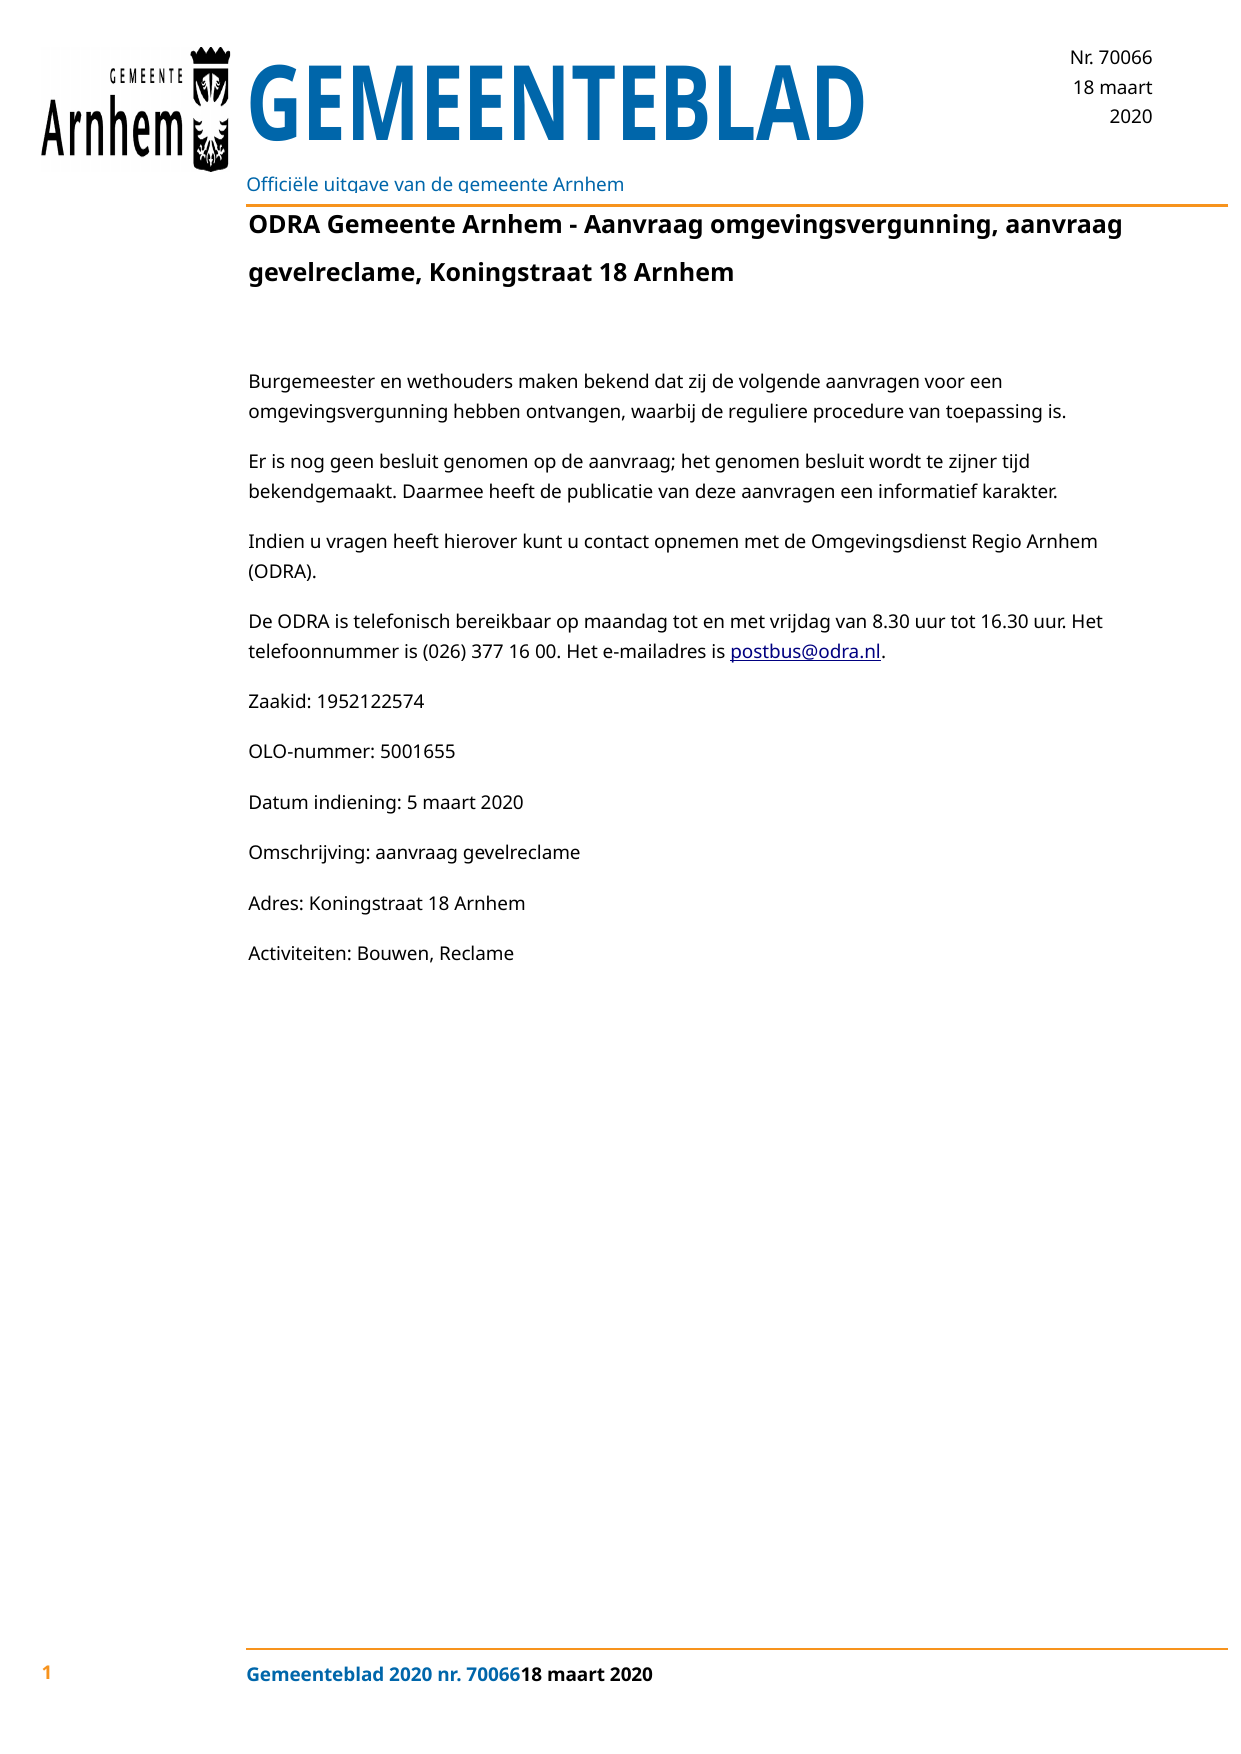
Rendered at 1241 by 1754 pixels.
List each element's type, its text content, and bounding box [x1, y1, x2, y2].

picture [41, 47, 231, 172]
text Zaakid: 1952122574 [248, 688, 1152, 714]
text Omschrijving: aanvraag gevelreclame [248, 839, 1152, 865]
text OLO-nummer: 5001655 [248, 739, 1152, 764]
text De ODRA is telefonisch bereikbaar op maandag tot en met vrijdag van 8.30 uur tot 16.30 uur. Het telefoonnummer is (026) 377 16 00. Het e-mailadres is postbus@odra.nl. [248, 608, 1152, 664]
text Activiteiten: Bouwen, Reclame [248, 940, 1152, 966]
text Indien u vragen heeft hierover kunt u contact opnemen met de Omgevingsdienst Regio Arnhem (ODRA). [248, 528, 1152, 584]
text Er is nog geen besluit genomen op de aanvraag; het genomen besluit wordt te zijner tijd bekendgemaakt. Daarmee heeft de publicatie van deze aanvragen een informatief karakter. [248, 448, 1152, 504]
text ODRA Gemeente Arnhem - Aanvraag omgevingsvergunning, aanvraag gevelreclame, Koningstraat 18 Arnhem [248, 207, 1152, 288]
text Datum indiening: 5 maart 2020 [248, 789, 1152, 815]
text Adres: Koningstraat 18 Arnhem [248, 890, 1152, 916]
text Burgemeester en wethouders maken bekend dat zij de volgende aanvragen voor een omgevingsvergunning hebben ontvangen, waarbij de reguliere procedure van toepassing is. [248, 368, 1152, 424]
